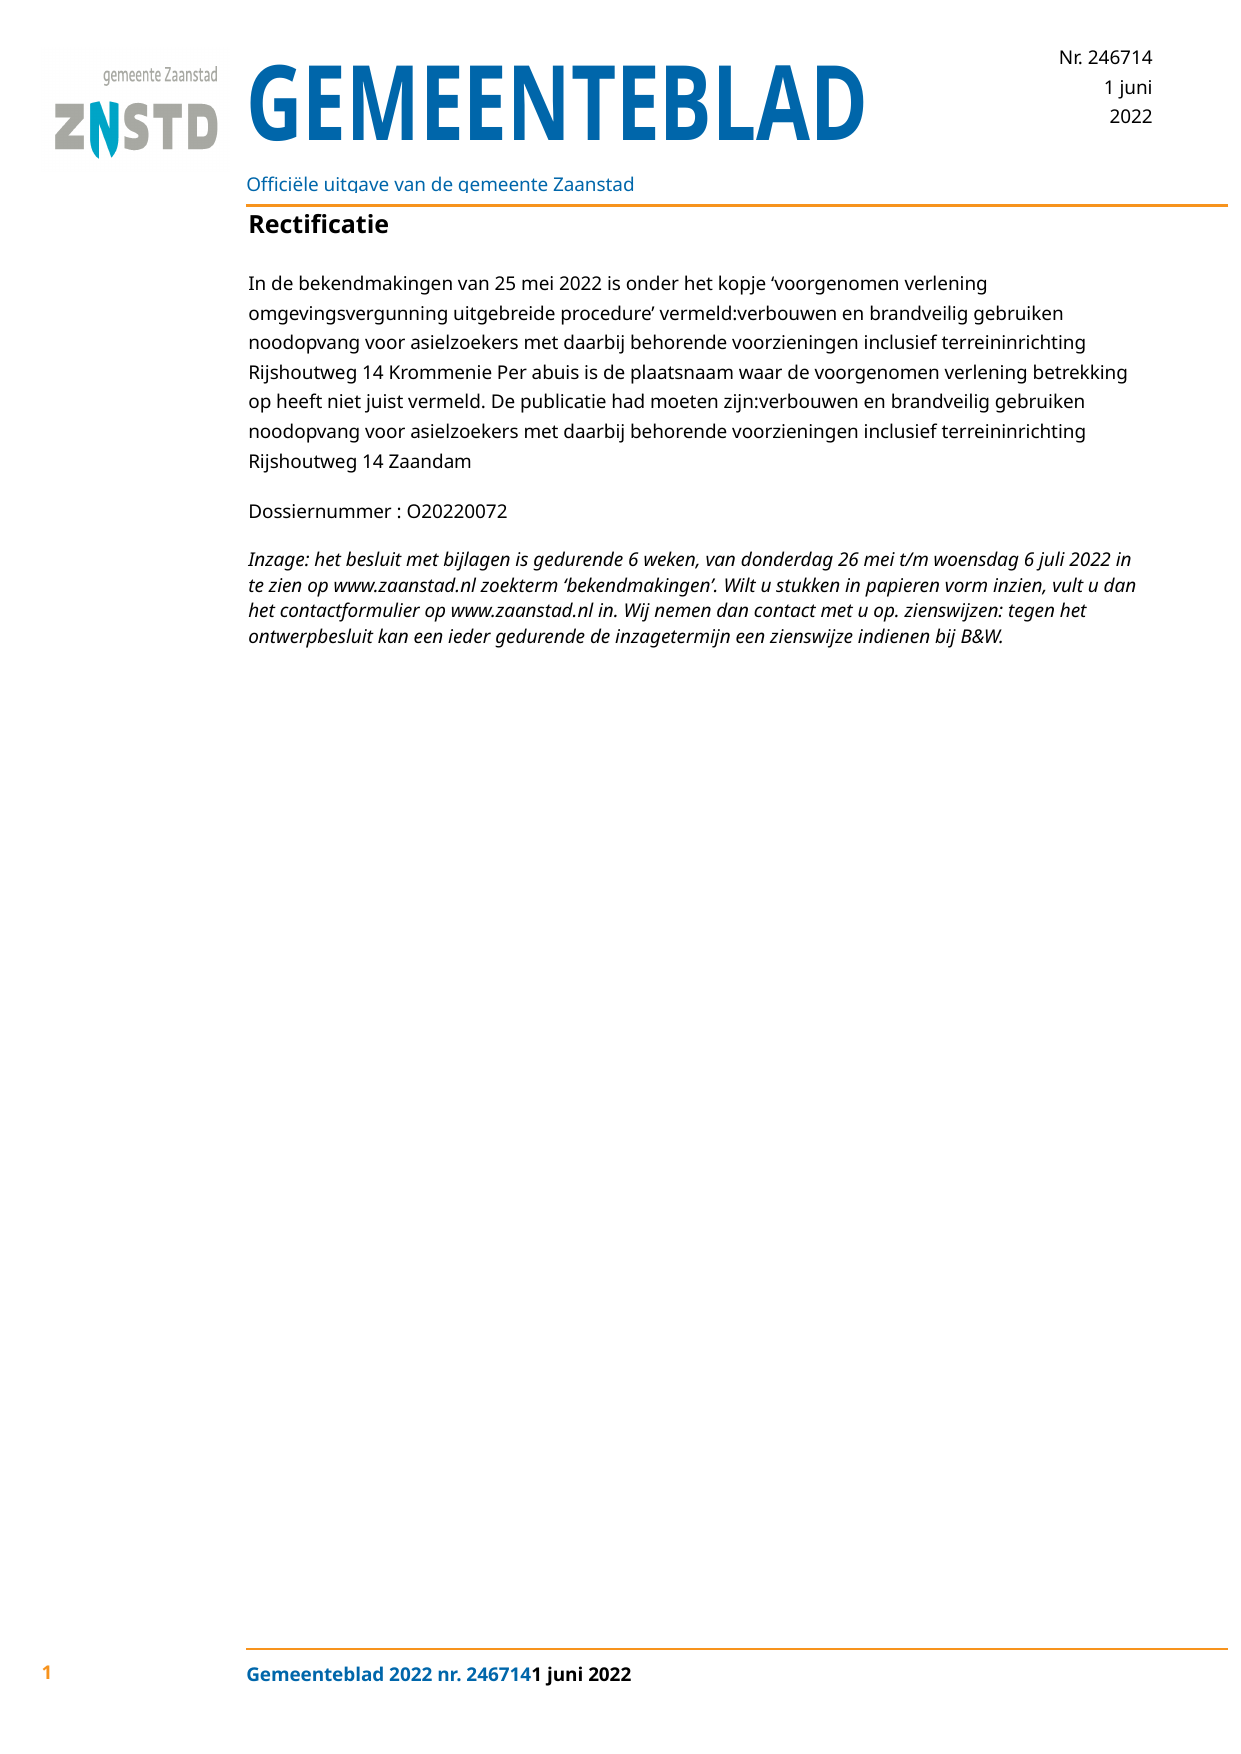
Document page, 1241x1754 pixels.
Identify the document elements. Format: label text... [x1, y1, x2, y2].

picture [41, 47, 231, 172]
text In de bekendmakingen van 25 mei 2022 is onder het kopje ‘voorgenomen verlening omgevingsvergunning uitgebreide procedure’ vermeld:verbouwen en brandveilig gebruiken noodopvang voor asielzoekers met daarbij behorende voorzieningen inclusief terreininrichting Rijshoutweg 14 Krommenie Per abuis is de plaatsnaam waar de voorgenomen verlening betrekking op heeft niet juist vermeld. De publicatie had moeten zijn:verbouwen en brandveilig gebruiken noodopvang voor asielzoekers met daarbij behorende voorzieningen inclusief terreininrichting Rijshoutweg 14 Zaandam [248, 270, 1152, 473]
text Dossiernummer : O20220072 [248, 498, 1152, 524]
text Inzage: het besluit met bijlagen is gedurende 6 weken, van donderdag 26 mei t/m woensdag 6 juli 2022 in te zien op www.zaanstad.nl zoekterm ‘bekendmakingen’. Wilt u stukken in papieren vorm inzien, vult u dan het contactformulier op www.zaanstad.nl in. Wij nemen dan contact met u op. zienswijzen: tegen het ontwerpbesluit kan een ieder gedurende de inzagetermijn een zienswijze indienen bij B&W. [248, 546, 1152, 649]
text Rectificatie [248, 207, 1152, 241]
